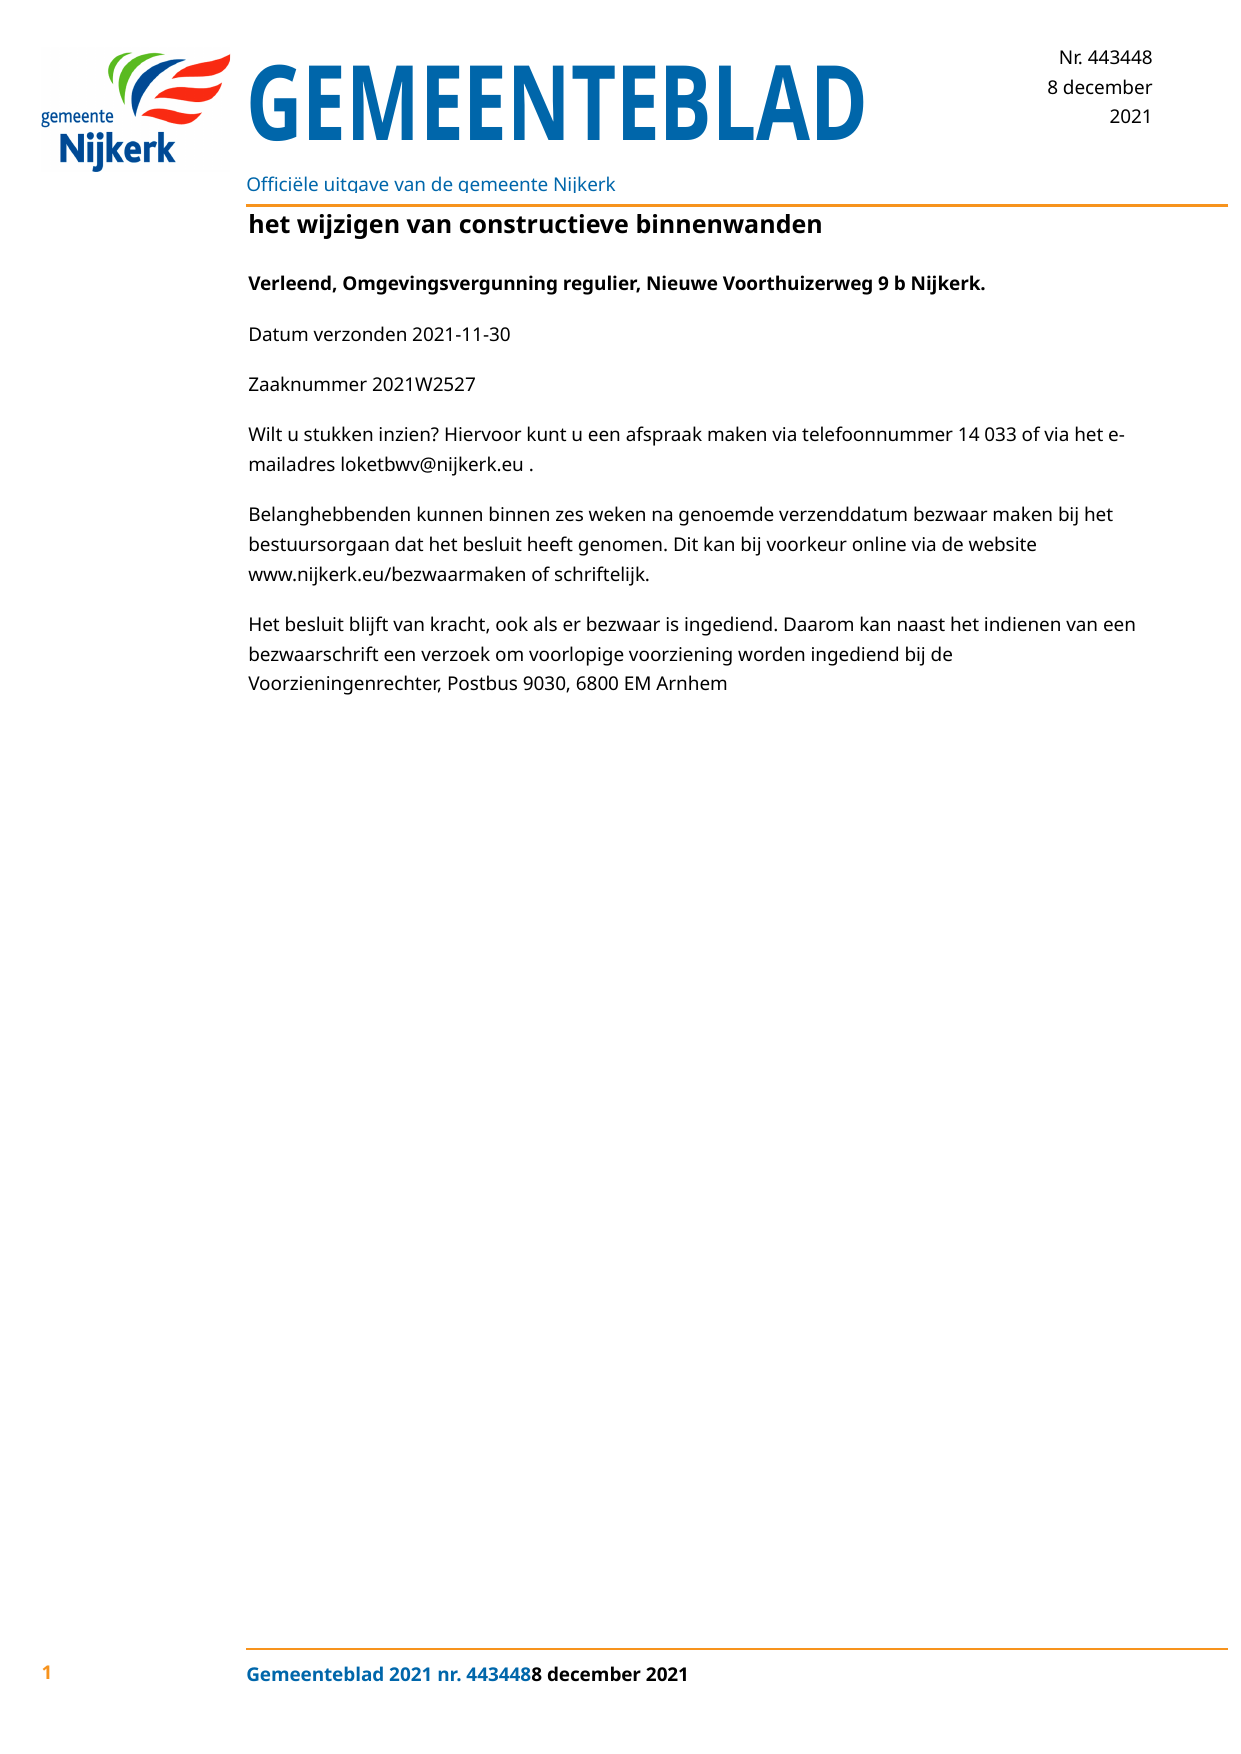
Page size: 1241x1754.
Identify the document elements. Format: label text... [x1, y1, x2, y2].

picture [41, 47, 231, 172]
text Verleend, Omgevingsvergunning regulier, Nieuwe Voorthuizerweg 9 b Nijkerk. [248, 270, 1152, 296]
text Zaaknummer 2021W2527 [248, 371, 1152, 397]
text Het besluit blijft van kracht, ook als er bezwaar is ingediend. Daarom kan naast het indienen van een bezwaarschrift een verzoek om voorlopige voorziening worden ingediend bij de Voorzieningenrechter, Postbus 9030, 6800 EM Arnhem [248, 611, 1152, 696]
text het wijzigen van constructieve binnenwanden [248, 207, 1152, 241]
text Belanghebbenden kunnen binnen zes weken na genoemde verzenddatum bezwaar maken bij het bestuursorgaan dat het besluit heeft genomen. Dit kan bij voorkeur online via de website www.nijkerk.eu/bezwaarmaken of schriftelijk. [248, 502, 1152, 586]
text Datum verzonden 2021-11-30 [248, 321, 1152, 346]
text Wilt u stukken inzien? Hiervoor kunt u een afspraak maken via telefoonnummer 14 033 of via het e-mailadres loketbwv@nijkerk.eu . [248, 422, 1152, 477]
